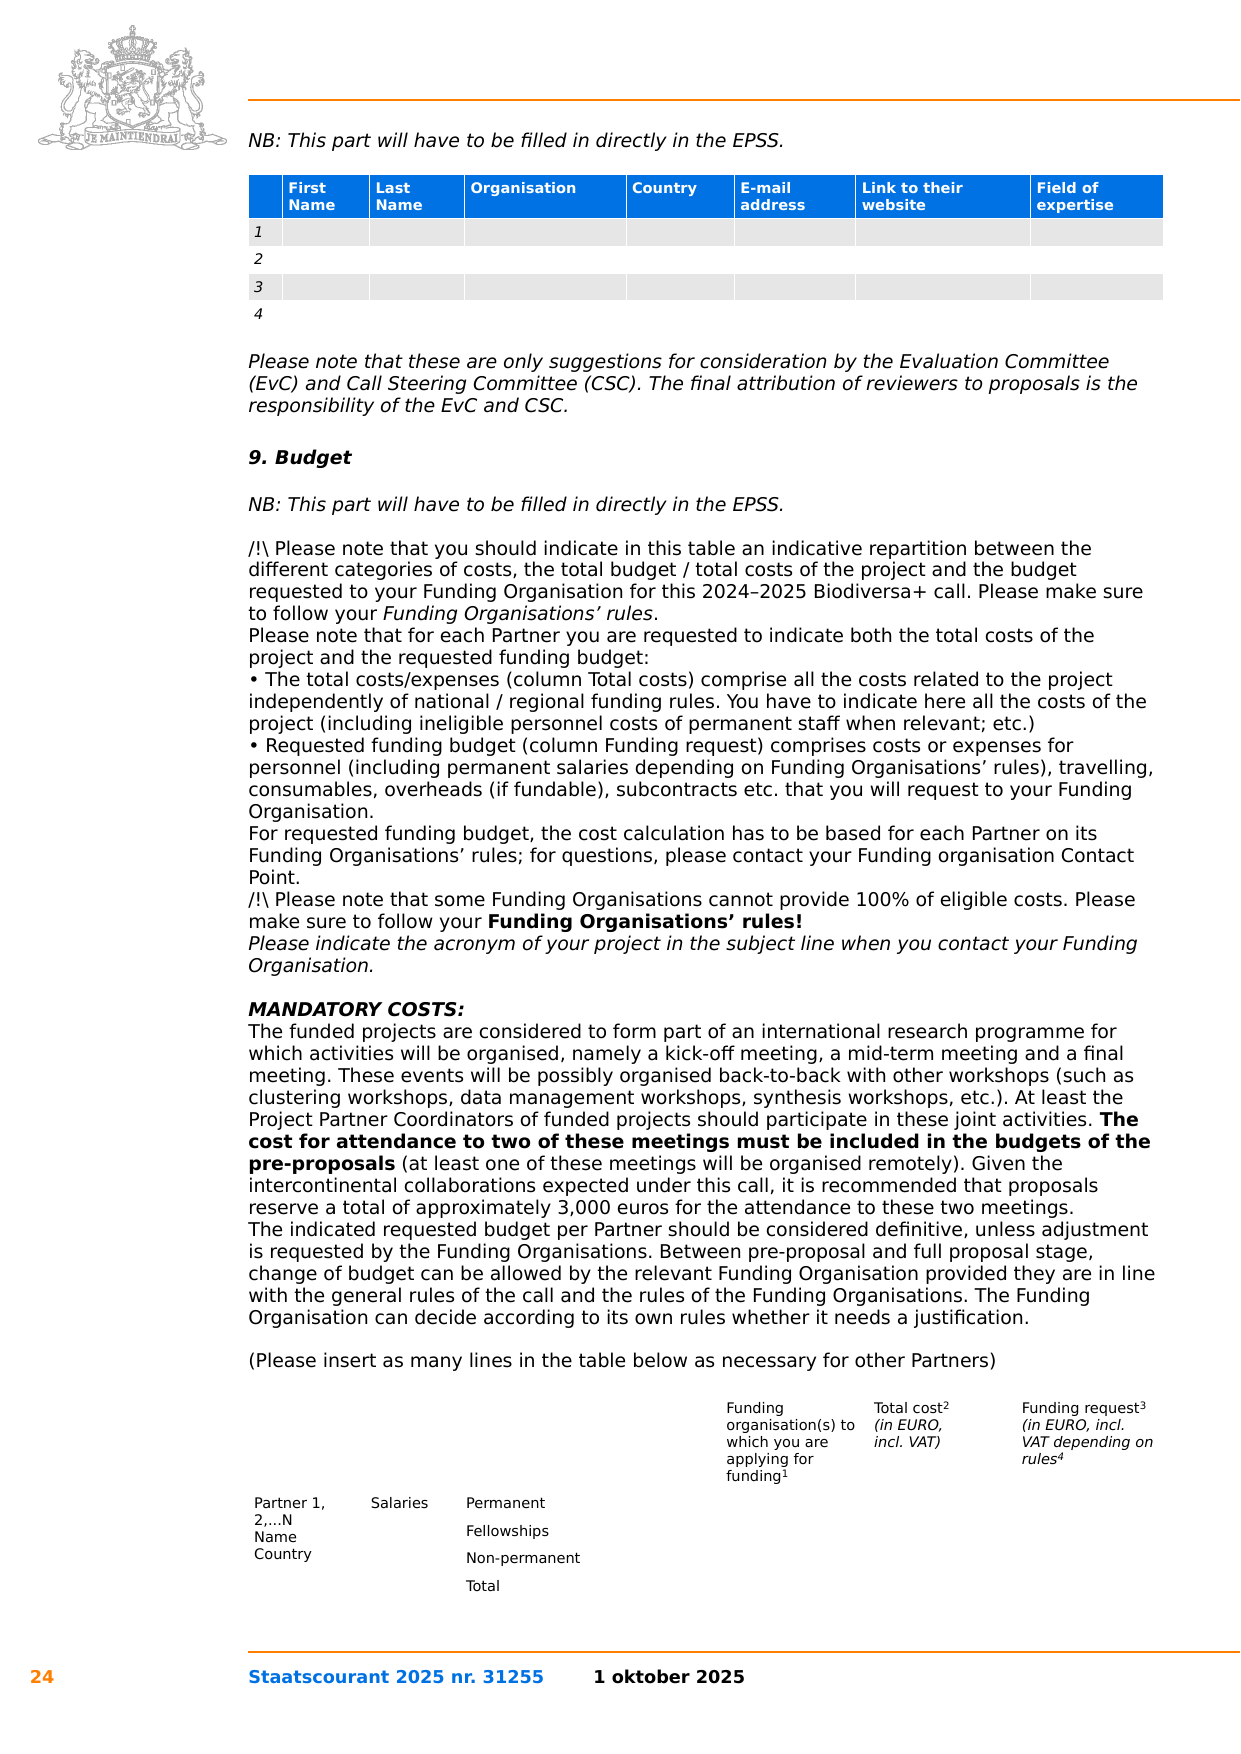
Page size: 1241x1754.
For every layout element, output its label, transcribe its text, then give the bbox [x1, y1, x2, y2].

text NB: This part will have to be filled in directly in the EPSS. [248, 130, 1163, 152]
table_cell [465, 219, 626, 246]
table_cell [627, 274, 734, 300]
table_cell [856, 219, 1030, 246]
table_cell [721, 1545, 867, 1572]
table_cell [283, 301, 369, 328]
table_cell [1031, 274, 1163, 300]
table_cell [283, 247, 369, 273]
table_cell [868, 1491, 1015, 1517]
table_cell Salaries [365, 1491, 459, 1599]
table_cell [1031, 301, 1163, 328]
table_cell [370, 219, 464, 246]
table_cell Non-permanent [460, 1545, 720, 1572]
table_cell [1016, 1545, 1163, 1572]
table_cell [721, 1573, 867, 1599]
text The indicated requested budget per Partner should be considered definitive, unless adjustment is requested by the Funding Organisations. Between pre-proposal and full proposal stage, change of budget can be allowed by the relevant Funding Organisation provided they are in line with the general rules of the call and the rules of the Funding Organisations. The Funding Organisation can decide according to its own rules whether it needs a justification. [248, 1219, 1163, 1328]
table_cell Permanent [460, 1491, 720, 1517]
table_cell Fellowships [460, 1518, 720, 1544]
table_header Funding request3 (in EURO, incl. VAT depending on rules4 [1016, 1395, 1163, 1489]
table_cell 3 [249, 274, 282, 300]
table_header First Name [283, 175, 369, 218]
table_header Funding organisation(s) to which you are applying for funding1 [721, 1395, 867, 1489]
table_cell [370, 301, 464, 328]
table_cell [465, 274, 626, 300]
table_cell [868, 1545, 1015, 1572]
table_cell [721, 1491, 867, 1517]
picture [38, 25, 227, 150]
table_cell [856, 301, 1030, 328]
table_cell [1031, 219, 1163, 246]
text For requested funding budget, the cost calculation has to be based for each Partner on its Funding Organisations’ rules; for questions, please contact your Funding organisation Contact Point. [248, 823, 1163, 889]
table_cell [283, 274, 369, 300]
table_cell [465, 301, 626, 328]
subtitle 9. Budget [248, 447, 1163, 468]
table_cell [856, 247, 1030, 273]
table_cell [370, 247, 464, 273]
table_cell 2 [249, 247, 282, 273]
table_cell [735, 301, 855, 328]
table_cell [1016, 1491, 1163, 1517]
table_cell [868, 1573, 1015, 1599]
table_cell [721, 1518, 867, 1544]
table_header Field of expertise [1031, 175, 1163, 218]
text Please note that for each Partner you are requested to indicate both the total costs of the project and the requested funding budget: [248, 625, 1163, 669]
table_header Total cost2 (in EURO, incl. VAT) [868, 1395, 1015, 1489]
table_header Organisation [465, 175, 626, 218]
table_header E-mail address [735, 175, 855, 218]
table_header Country [627, 175, 734, 218]
table_header Last Name [370, 175, 464, 218]
text Please note that these are only suggestions for consideration by the Evaluation Committee (EvC) and Call Steering Committee (CSC). The final attribution of reviewers to proposals is the responsibility of the EvC and CSC. [248, 351, 1163, 417]
text Please indicate the acronym of your project in the subject line when you contact your Funding Organisation. [248, 933, 1163, 977]
text MANDATORY COSTS: [248, 999, 1163, 1021]
table_header Link to their website [856, 175, 1030, 218]
table_cell [735, 219, 855, 246]
text /!\ Please note that some Funding Organisations cannot provide 100% of eligible costs. Please make sure to follow your Funding Organisations’ rules! [248, 889, 1163, 933]
text NB: This part will have to be filled in directly in the EPSS. [248, 493, 1163, 516]
text • Requested funding budget (column Funding request) comprises costs or expenses for personnel (including permanent salaries depending on Funding Organisations’ rules), travelling, consumables, overheads (if fundable), subcontracts etc. that you will request to your Funding Organisation. [248, 735, 1163, 823]
table_cell Total [460, 1573, 720, 1599]
table_cell Partner 1, 2,...N Name Country [249, 1491, 364, 1599]
text • The total costs/expenses (column Total costs) comprise all the costs related to the project independently of national / regional funding rules. You have to indicate here all the costs of the project (including ineligible personnel costs of permanent staff when relevant; etc.) [248, 669, 1163, 735]
table_cell [627, 247, 734, 273]
table_cell [856, 274, 1030, 300]
text /!\ Please note that you should indicate in this table an indicative repartition between the different categories of costs, the total budget / total costs of the project and the budget requested to your Funding Organisation for this 2024–2025 Biodiversa+ call. Please make sure to follow your Funding Organisations’ rules. [248, 537, 1163, 625]
table_header [365, 1395, 720, 1489]
table_cell 4 [249, 301, 282, 328]
table_cell [868, 1518, 1015, 1544]
table_cell [1031, 247, 1163, 273]
table_header [249, 1395, 364, 1489]
text The funded projects are considered to form part of an international research programme for which activities will be organised, namely a kick-off meeting, a mid-term meeting and a final meeting. These events will be possibly organised back-to-back with other workshops (such as clustering workshops, data management workshops, synthesis workshops, etc.). At least the Project Partner Coordinators of funded projects should participate in these joint activities. The cost for attendance to two of these meetings must be included in the budgets of the pre-proposals (at least one of these meetings will be organised remotely). Given the intercontinental collaborations expected under this call, it is recommended that proposals reserve a total of approximately 3,000 euros for the attendance to these two meetings. [248, 1021, 1163, 1219]
table_cell 1 [249, 219, 282, 246]
table_cell [735, 274, 855, 300]
table_cell [1016, 1518, 1163, 1544]
table_cell [283, 219, 369, 246]
table_header [249, 175, 282, 218]
table_cell [627, 219, 734, 246]
table_cell [465, 247, 626, 273]
table_cell [627, 301, 734, 328]
text (Please insert as many lines in the table below as necessary for other Partners) [248, 1350, 1163, 1372]
table_cell [1016, 1573, 1163, 1599]
table_cell [735, 247, 855, 273]
table_cell [370, 274, 464, 300]
